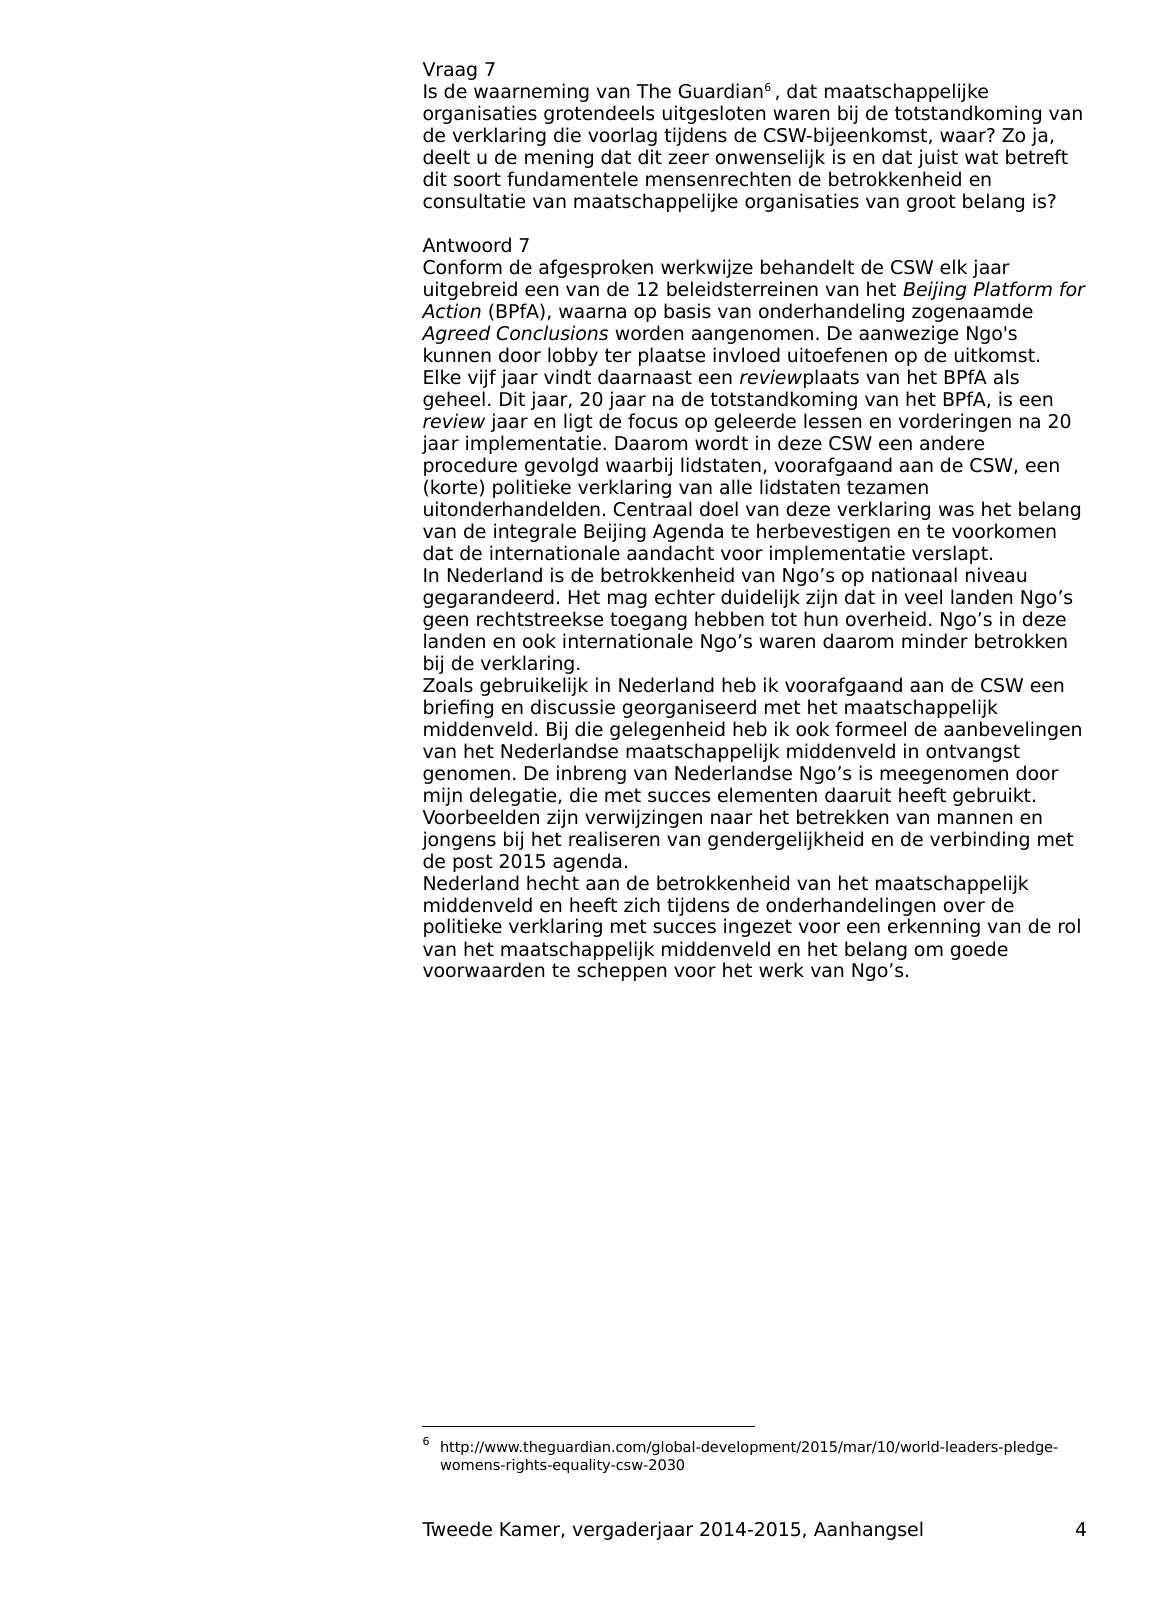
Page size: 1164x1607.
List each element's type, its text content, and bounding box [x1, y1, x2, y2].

text http://www.theguardian.com/global-development/2015/mar/10/world-leaders-pledge-womens-rights-equality-csw-2030 [422, 1435, 1087, 1474]
text Elke vijf jaar vindt daarnaast een reviewplaats van het BPfA als geheel. Dit jaar, 20 jaar na de totstandkoming van het BPfA, is een review jaar en ligt de focus op geleerde lessen en vorderingen na 20 jaar implementatie. Daarom wordt in deze CSW een andere procedure gevolgd waarbij lidstaten, voorafgaand aan de CSW, een (korte) politieke verklaring van alle lidstaten tezamen uitonderhandelden. Centraal doel van deze verklaring was het belang van de integrale Beijing Agenda te herbevestigen en te voorkomen dat de internationale aandacht voor implementatie verslapt. [422, 367, 1087, 565]
text Conform de afgesproken werkwijze behandelt de CSW elk jaar uitgebreid een van de 12 beleidsterreinen van het Beijing Platform for Action (BPfA), waarna op basis van onderhandeling zogenaamde Agreed Conclusions worden aangenomen. De aanwezige Ngo's kunnen door lobby ter plaatse invloed uitoefenen op de uitkomst. [422, 257, 1087, 367]
text Vraag 7 [422, 59, 1087, 81]
text Antwoord 7 [422, 235, 1087, 257]
text Zoals gebruikelijk in Nederland heb ik voorafgaand aan de CSW een briefing en discussie georganiseerd met het maatschappelijk middenveld. Bij die gelegenheid heb ik ook formeel de aanbevelingen van het Nederlandse maatschappelijk middenveld in ontvangst genomen. De inbreng van Nederlandse Ngo’s is meegenomen door mijn delegatie, die met succes elementen daaruit heeft gebruikt. Voorbeelden zijn verwijzingen naar het betrekken van mannen en jongens bij het realiseren van gendergelijkheid en de verbinding met de post 2015 agenda. [422, 675, 1087, 872]
text Nederland hecht aan de betrokkenheid van het maatschappelijk middenveld en heeft zich tijdens de onderhandelingen over de politieke verklaring met succes ingezet voor een erkenning van de rol van het maatschappelijk middenveld en het belang om goede voorwaarden te scheppen voor het werk van Ngo’s. [422, 872, 1087, 982]
text In Nederland is de betrokkenheid van Ngo’s op nationaal niveau gegarandeerd. Het mag echter duidelijk zijn dat in veel landen Ngo’s geen rechtstreekse toegang hebben tot hun overheid. Ngo’s in deze landen en ook internationale Ngo’s waren daarom minder betrokken bij de verklaring. [422, 565, 1087, 675]
text Is de waarneming van The Guardian, dat maatschappelijke organisaties grotendeels uitgesloten waren bij de totstandkoming van de verklaring die voorlag tijdens de CSW-bijeenkomst, waar? Zo ja, deelt u de mening dat dit zeer onwenselijk is en dat juist wat betreft dit soort fundamentele mensenrechten de betrokkenheid en consultatie van maatschappelijke organisaties van groot belang is? [422, 81, 1087, 213]
